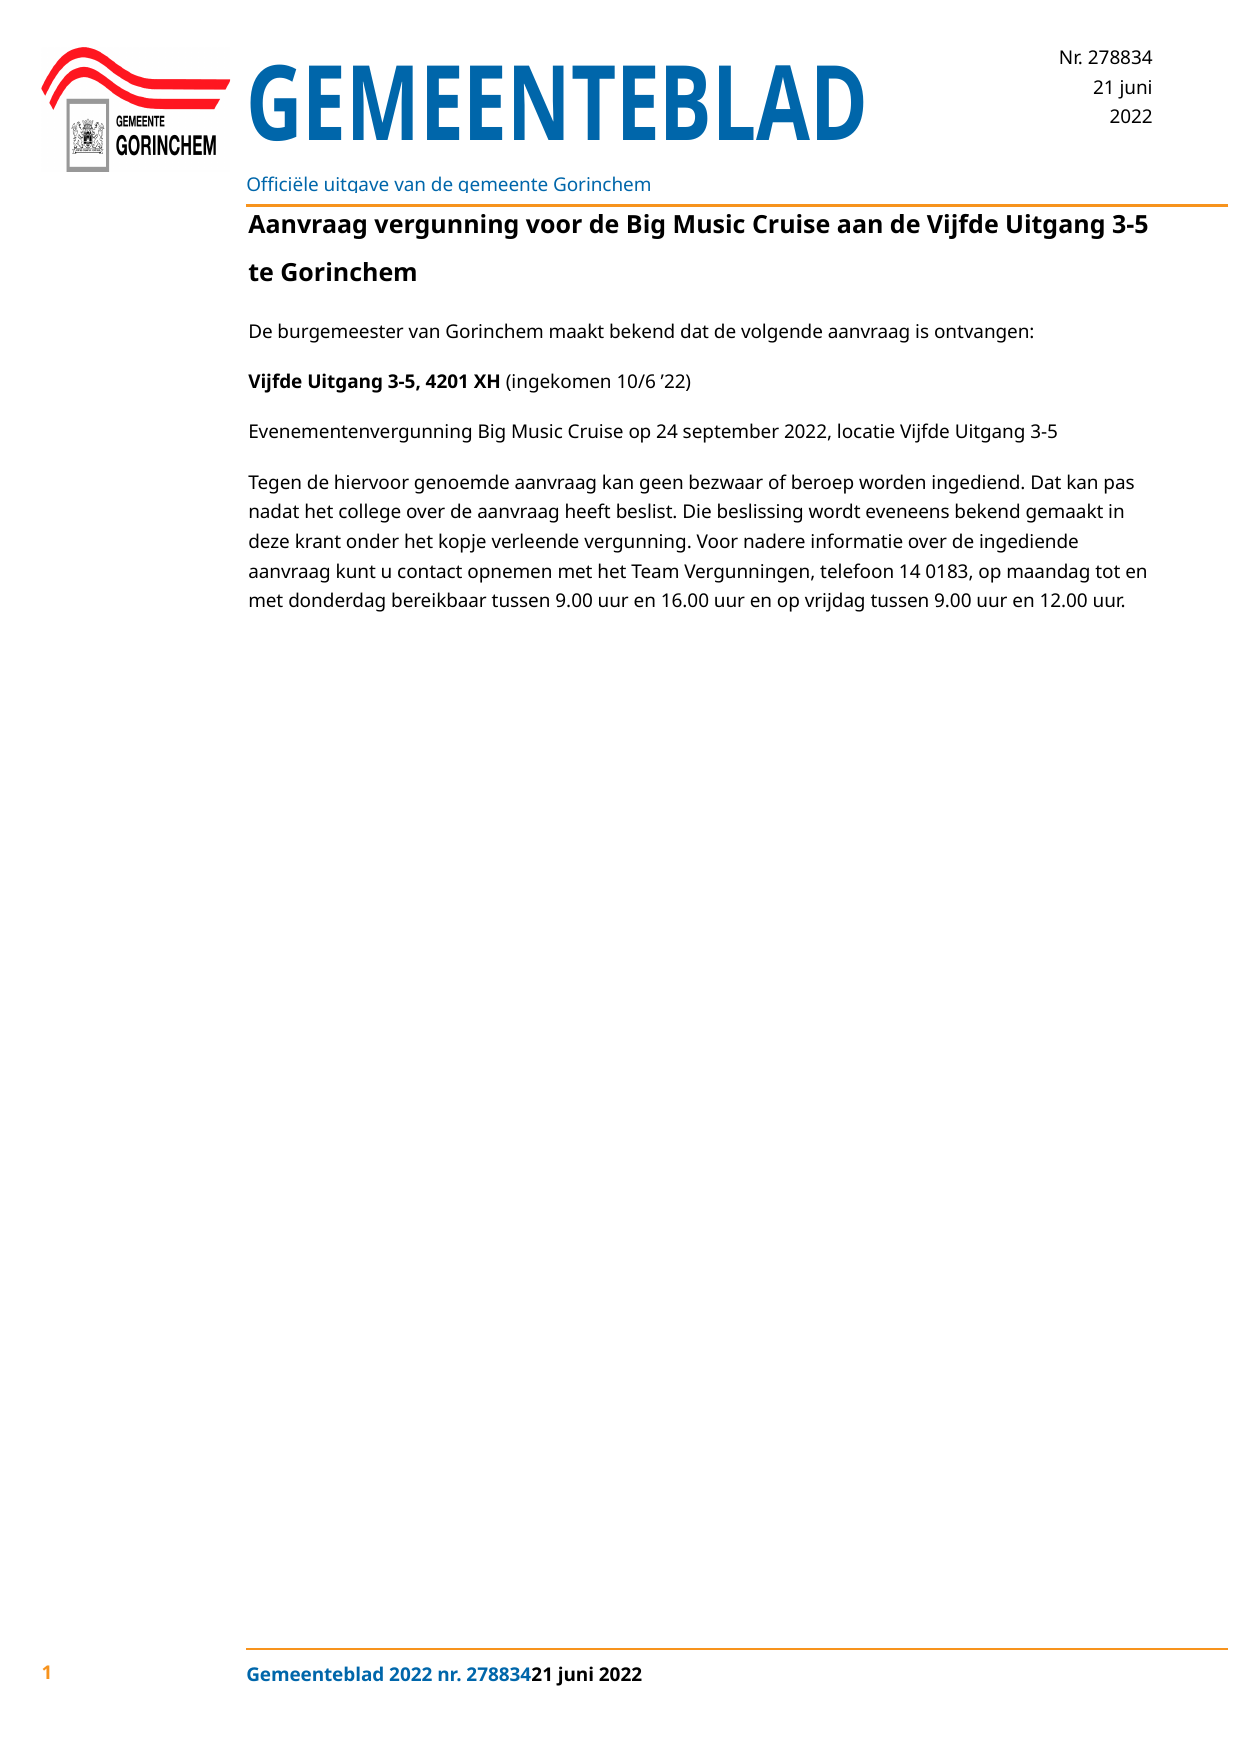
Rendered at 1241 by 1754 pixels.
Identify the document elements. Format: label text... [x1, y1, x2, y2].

text De burgemeester van Gorinchem maakt bekend dat de volgende aanvraag is ontvangen: [248, 318, 1152, 344]
text Aanvraag vergunning voor de Big Music Cruise aan de Vijfde Uitgang 3-5 te Gorinchem [248, 207, 1152, 288]
picture [41, 47, 231, 172]
text Vijfde Uitgang 3-5, 4201 XH (ingekomen 10/6 ’22) [248, 368, 1152, 394]
text Evenementenvergunning Big Music Cruise op 24 september 2022, locatie Vijfde Uitgang 3-5 [248, 419, 1152, 444]
text Tegen de hiervoor genoemde aanvraag kan geen bezwaar of beroep worden ingediend. Dat kan pas nadat het college over de aanvraag heeft beslist. Die beslissing wordt eveneens bekend gemaakt in deze krant onder het kopje verleende vergunning. Voor nadere informatie over de ingediende aanvraag kunt u contact opnemen met het Team Vergunningen, telefoon 14 0183, op maandag tot en met donderdag bereikbaar tussen 9.00 uur en 16.00 uur en op vrijdag tussen 9.00 uur en 12.00 uur. [248, 469, 1152, 613]
